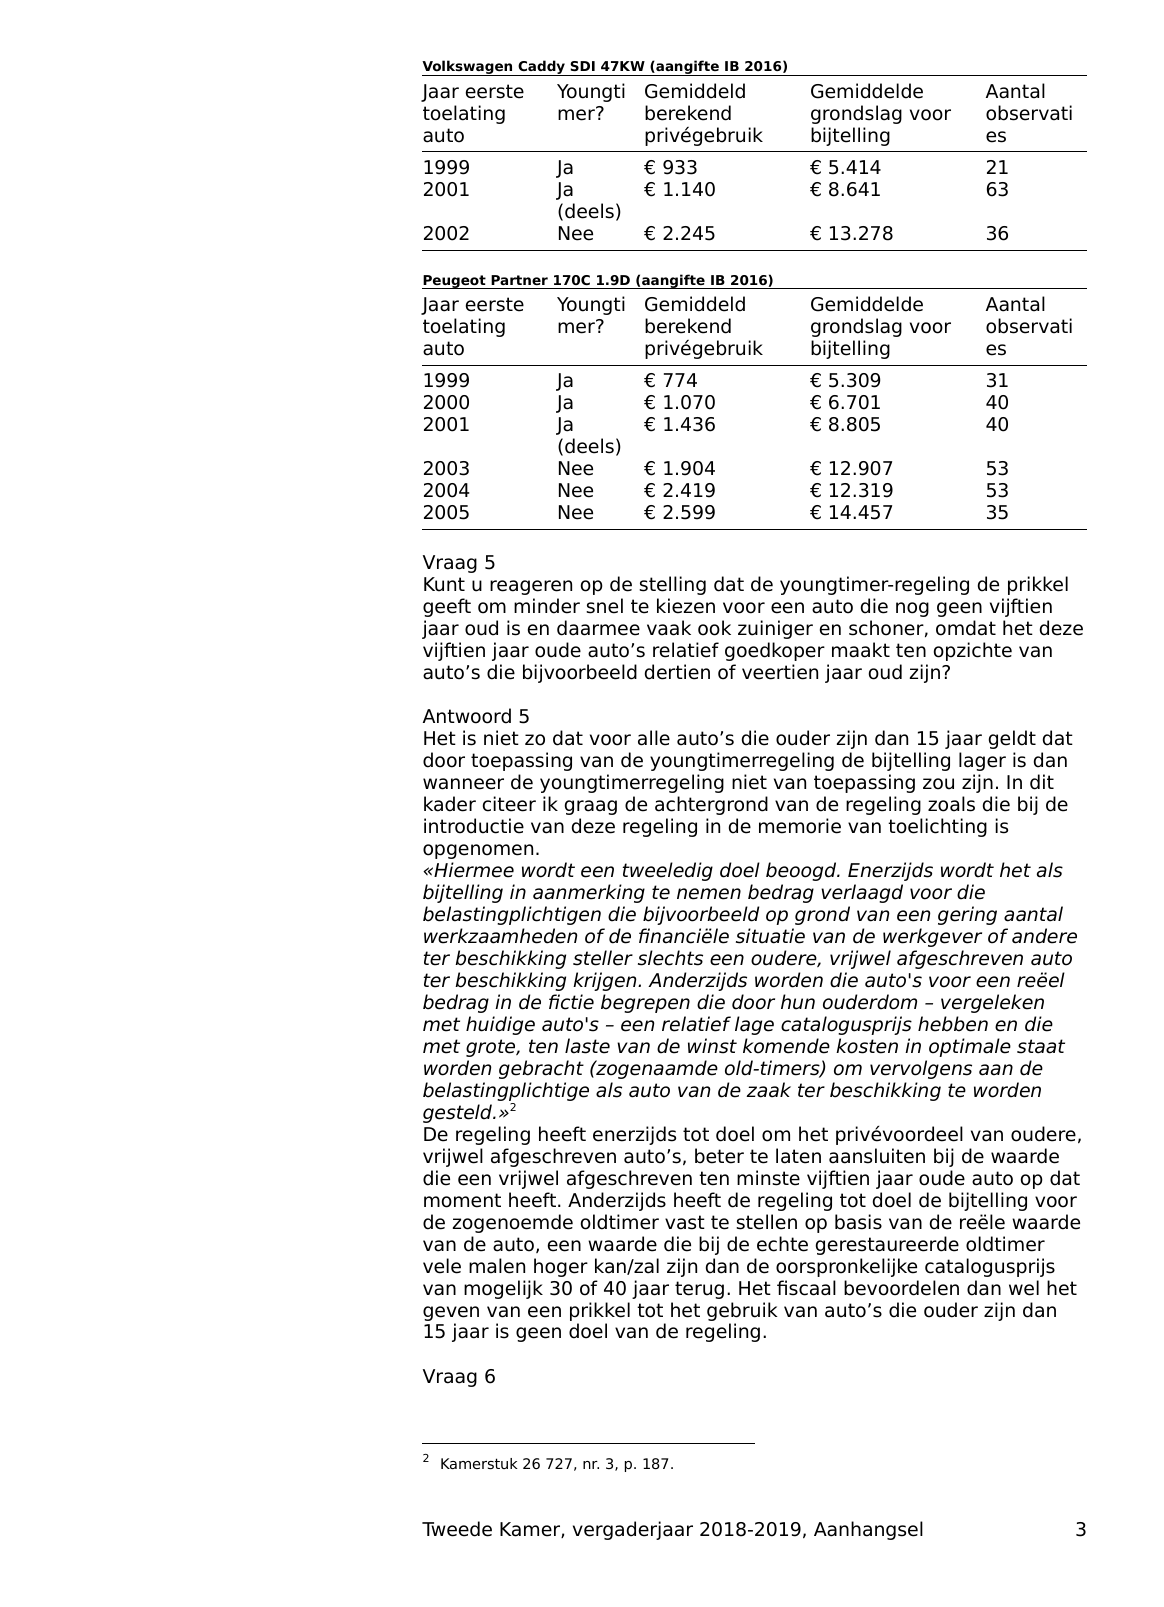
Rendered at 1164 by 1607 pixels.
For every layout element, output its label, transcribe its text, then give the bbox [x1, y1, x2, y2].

table_cell Gemiddelde grondslag voor bijtelling [804, 289, 979, 364]
table_cell € 14.457 [804, 502, 979, 529]
table_cell 2001 [422, 414, 551, 458]
table_header Volkswagen Caddy SDI 47KW (aangifte IB 2016) [422, 59, 1087, 75]
table_cell Jaar eerste toelating auto [422, 289, 551, 364]
table_cell € 2.245 [638, 223, 804, 249]
table_cell € 2.419 [638, 480, 804, 502]
table_cell Jaar eerste toelating auto [422, 76, 551, 151]
table_cell € 774 [638, 366, 804, 392]
table_cell Ja [551, 152, 638, 179]
text Kunt u reageren op de stelling dat de youngtimer-regeling de prikkel geeft om minder snel te kiezen voor een auto die nog geen vijftien jaar oud is en daarmee vaak ook zuiniger en schoner, omdat het deze vijftien jaar oude auto’s relatief goedkoper maakt ten opzichte van auto’s die bijvoorbeeld dertien of veertien jaar oud zijn? [422, 574, 1087, 684]
table_cell Nee [551, 223, 638, 249]
table_cell € 8.805 [804, 414, 979, 458]
table_cell Aantal observaties [980, 289, 1087, 364]
table_cell Ja (deels) [551, 179, 638, 223]
text Kamerstuk 26 727, nr. 3, p. 187. [422, 1452, 1087, 1474]
text De regeling heeft enerzijds tot doel om het privévoordeel van oudere, vrijwel afgeschreven auto’s, beter te laten aansluiten bij de waarde die een vrijwel afgeschreven ten minste vijftien jaar oude auto op dat moment heeft. Anderzijds heeft de regeling tot doel de bijtelling voor de zogenoemde oldtimer vast te stellen op basis van de reële waarde van de auto, een waarde die bij de echte gerestaureerde oldtimer vele malen hoger kan/zal zijn dan de oorspronkelijke catalogusprijs van mogelijk 30 of 40 jaar terug. Het fiscaal bevoordelen dan wel het geven van een prikkel tot het gebruik van auto’s die ouder zijn dan 15 jaar is geen doel van de regeling. [422, 1124, 1087, 1343]
table_cell 1999 [422, 152, 551, 179]
text Vraag 5 [422, 552, 1087, 574]
table_cell Youngtimer? [551, 76, 638, 151]
table_cell Ja (deels) [551, 414, 638, 458]
text Het is niet zo dat voor alle auto’s die ouder zijn dan 15 jaar geldt dat door toepassing van de youngtimerregeling de bijtelling lager is dan wanneer de youngtimerregeling niet van toepassing zou zijn. In dit kader citeer ik graag de achtergrond van de regeling zoals die bij de introductie van deze regeling in de memorie van toelichting is opgenomen. [422, 728, 1087, 860]
table_cell 36 [980, 223, 1087, 249]
table_cell 53 [980, 480, 1087, 502]
table_cell € 8.641 [804, 179, 979, 223]
table_cell Gemiddeld berekend privégebruik [638, 76, 804, 151]
table_cell € 12.907 [804, 458, 979, 480]
table_cell € 5.414 [804, 152, 979, 179]
table_cell 1999 [422, 366, 551, 392]
table_cell 2002 [422, 223, 551, 249]
text Antwoord 5 [422, 706, 1087, 728]
table_cell 63 [980, 179, 1087, 223]
table_cell 35 [980, 502, 1087, 529]
table_cell Nee [551, 480, 638, 502]
table_cell 2000 [422, 392, 551, 414]
table_cell € 933 [638, 152, 804, 179]
table_cell € 5.309 [804, 366, 979, 392]
table_cell € 6.701 [804, 392, 979, 414]
table_cell 40 [980, 392, 1087, 414]
table_cell 21 [980, 152, 1087, 179]
table_cell Nee [551, 502, 638, 529]
table_cell € 1.904 [638, 458, 804, 480]
table_cell Nee [551, 458, 638, 480]
table_cell € 13.278 [804, 223, 979, 249]
table_cell € 12.319 [804, 480, 979, 502]
table_cell 2005 [422, 502, 551, 529]
table_cell 31 [980, 366, 1087, 392]
table_cell Gemiddelde grondslag voor bijtelling [804, 76, 979, 151]
text Vraag 6 [422, 1366, 1087, 1388]
text «Hiermee wordt een tweeledig doel beoogd. Enerzijds wordt het als bijtelling in aanmerking te nemen bedrag verlaagd voor die belastingplichtigen die bijvoorbeeld op grond van een gering aantal werkzaamheden of de financiële situatie van de werkgever of andere ter beschikking steller slechts een oudere, vrijwel afgeschreven auto ter beschikking krijgen. Anderzijds worden die auto's voor een reëel bedrag in de fictie begrepen die door hun ouderdom – vergeleken met huidige auto's – een relatief lage catalogusprijs hebben en die met grote, ten laste van de winst komende kosten in optimale staat worden gebracht (zogenaamde old-timers) om vervolgens aan de belastingplichtige als auto van de zaak ter beschikking te worden gesteld.» [422, 860, 1087, 1124]
table_cell 53 [980, 458, 1087, 480]
table_cell Ja [551, 366, 638, 392]
table_cell 2001 [422, 179, 551, 223]
table_cell Aantal observaties [980, 76, 1087, 151]
table_cell 40 [980, 414, 1087, 458]
table_header Peugeot Partner 170C 1.9D (aangifte IB 2016) [422, 273, 1087, 288]
table_cell Ja [551, 392, 638, 414]
table_cell € 1.140 [638, 179, 804, 223]
table_cell Gemiddeld berekend privégebruik [638, 289, 804, 364]
table_cell 2003 [422, 458, 551, 480]
table_cell € 2.599 [638, 502, 804, 529]
table_cell € 1.070 [638, 392, 804, 414]
table_cell 2004 [422, 480, 551, 502]
table_cell € 1.436 [638, 414, 804, 458]
table_cell Youngtimer? [551, 289, 638, 364]
